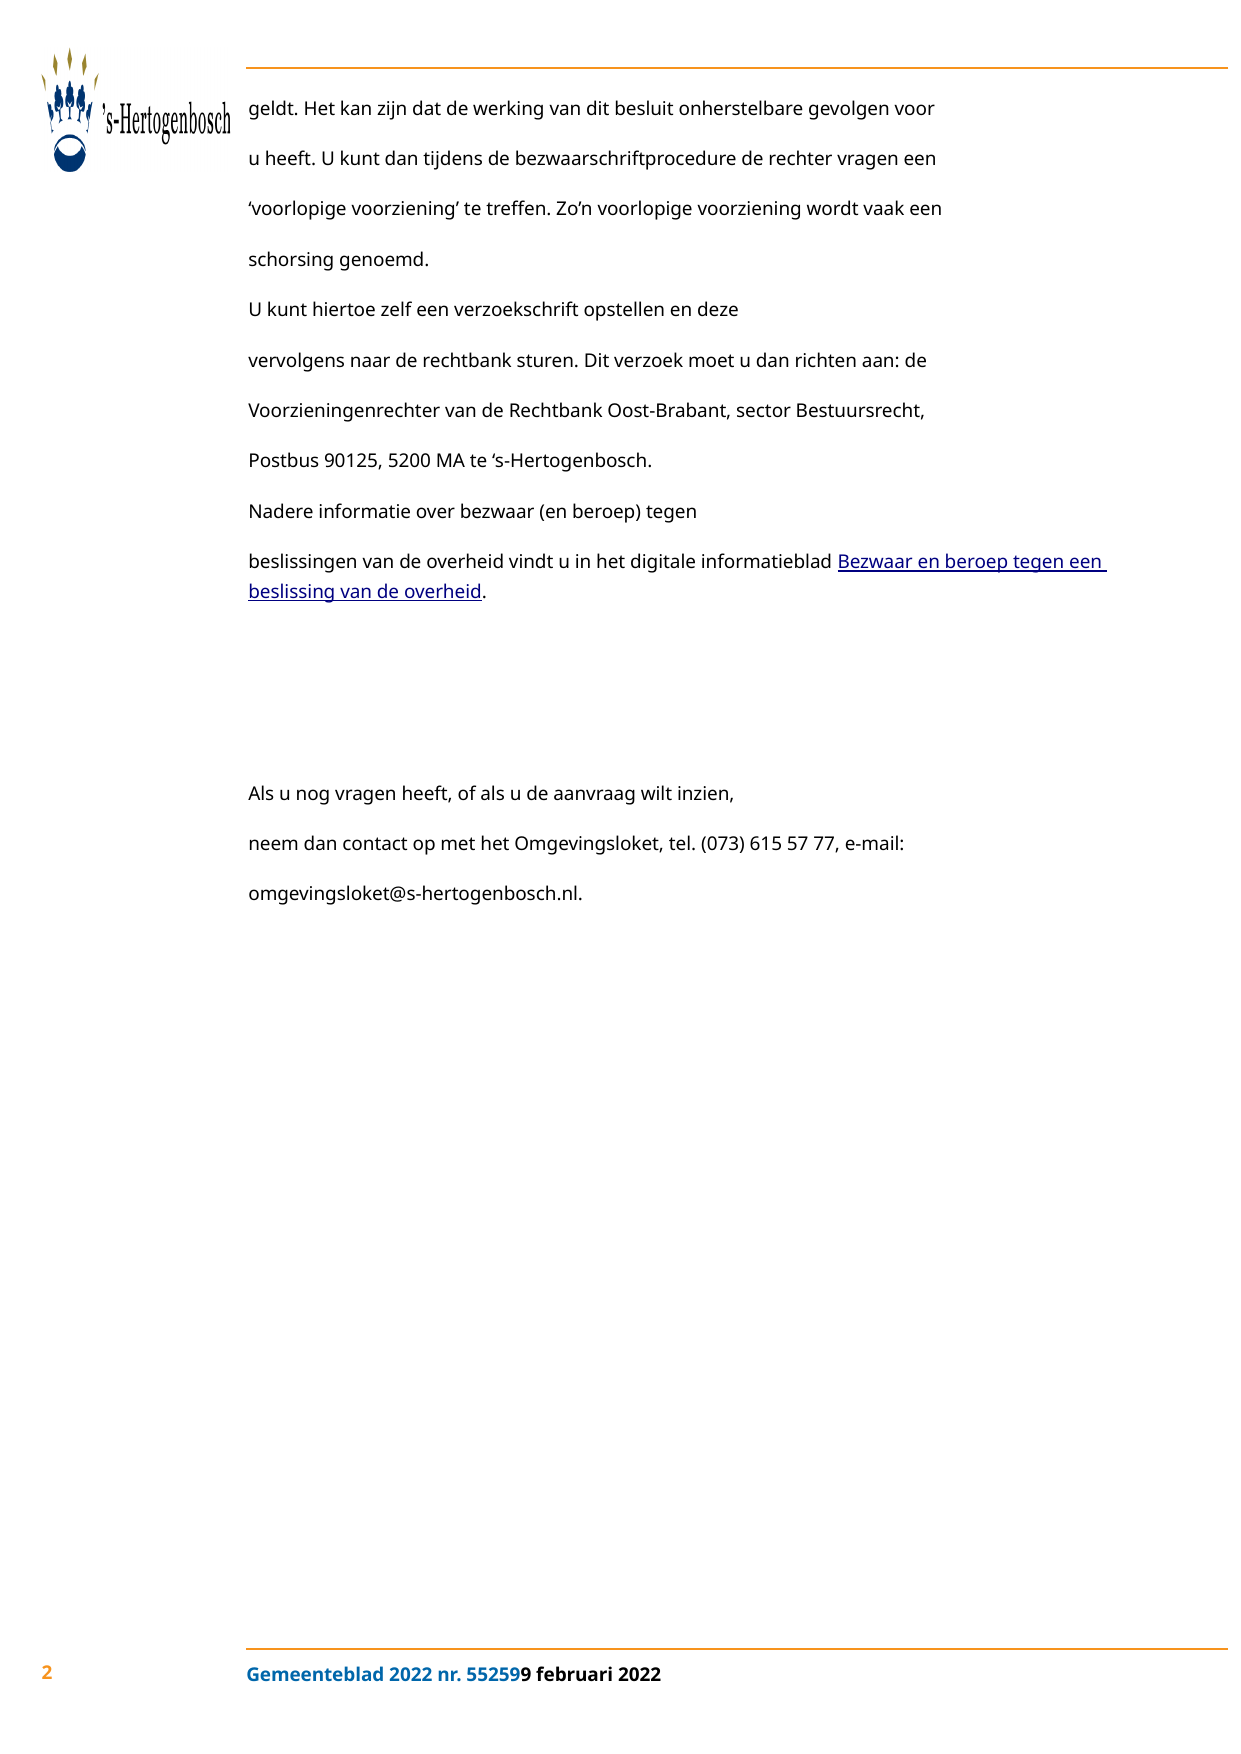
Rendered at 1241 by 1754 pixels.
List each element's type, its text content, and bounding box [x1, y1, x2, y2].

text Als u nog vragen heeft, of als u de aanvraag wilt inzien, [248, 780, 1152, 806]
text geldt. Het kan zijn dat de werking van dit besluit onherstelbare gevolgen voor [248, 95, 1152, 121]
text Voorzieningenrechter van de Rechtbank Oost-Brabant, sector Bestuursrecht, [248, 397, 1152, 423]
text U kunt hiertoe zelf een verzoekschrift opstellen en deze [248, 296, 1152, 322]
text Nadere informatie over bezwaar (en beroep) tegen [248, 498, 1152, 524]
text omgevingsloket@s-hertogenbosch.nl. [248, 881, 1152, 906]
text u heeft. U kunt dan tijdens de bezwaarschriftprocedure de rechter vragen een [248, 145, 1152, 171]
text ‘voorlopige voorziening’ te treffen. Zo’n voorlopige voorziening wordt vaak een [248, 196, 1152, 221]
picture [41, 47, 231, 172]
text schorsing genoemd. [248, 246, 1152, 272]
text vervolgens naar de rechtbank sturen. Dit verzoek moet u dan richten aan: de [248, 347, 1152, 373]
text Postbus 90125, 5200 MA te ‘s-Hertogenbosch. [248, 448, 1152, 473]
text beslissingen van de overheid vindt u in het digitale informatieblad Bezwaar en beroep tegen een beslissing van de overheid. [248, 548, 1152, 604]
text neem dan contact op met het Omgevingsloket, tel. (073) 615 57 77, e-mail: [248, 830, 1152, 856]
